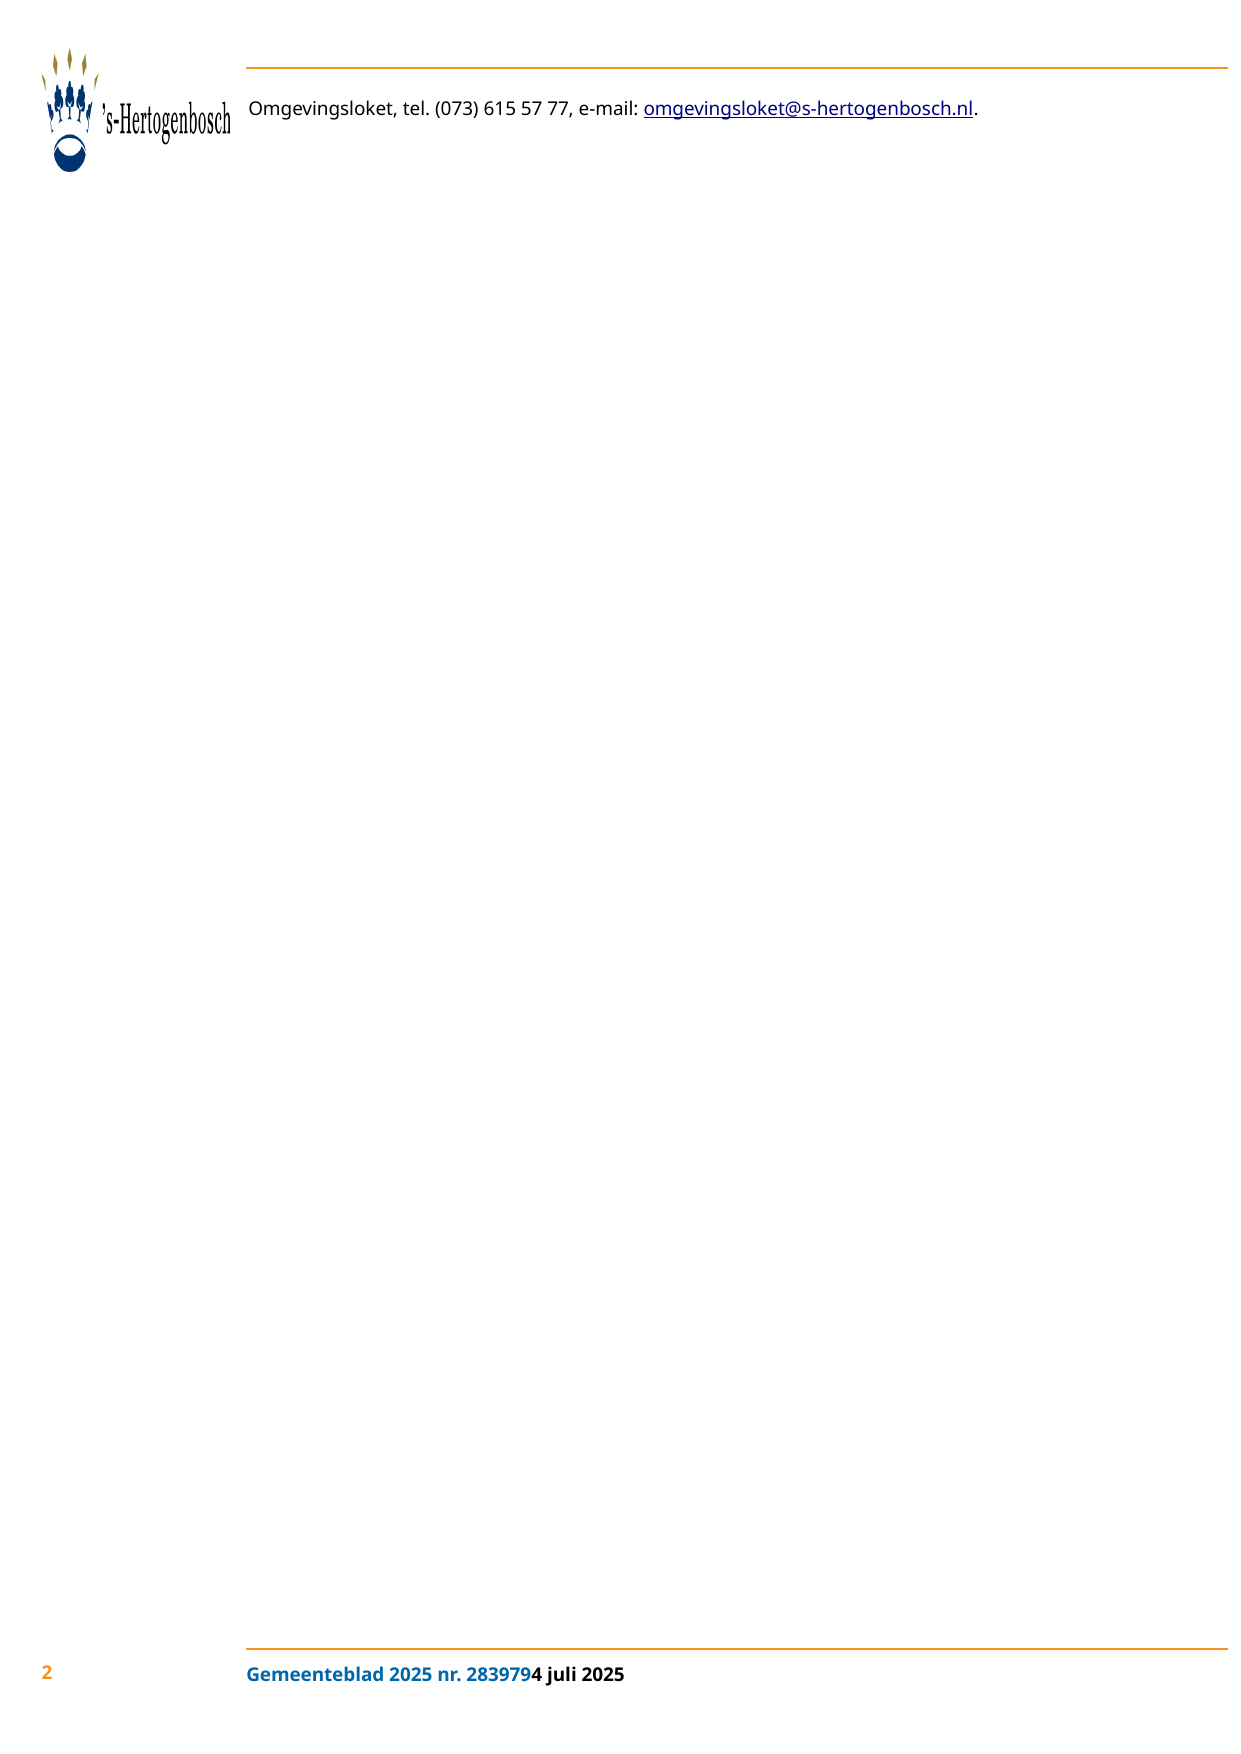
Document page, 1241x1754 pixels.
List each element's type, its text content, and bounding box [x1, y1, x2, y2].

text Omgevingsloket, tel. (073) 615 57 77, e-mail: omgevingsloket@s-hertogenbosch.nl. [248, 95, 1152, 121]
picture [41, 47, 231, 172]
